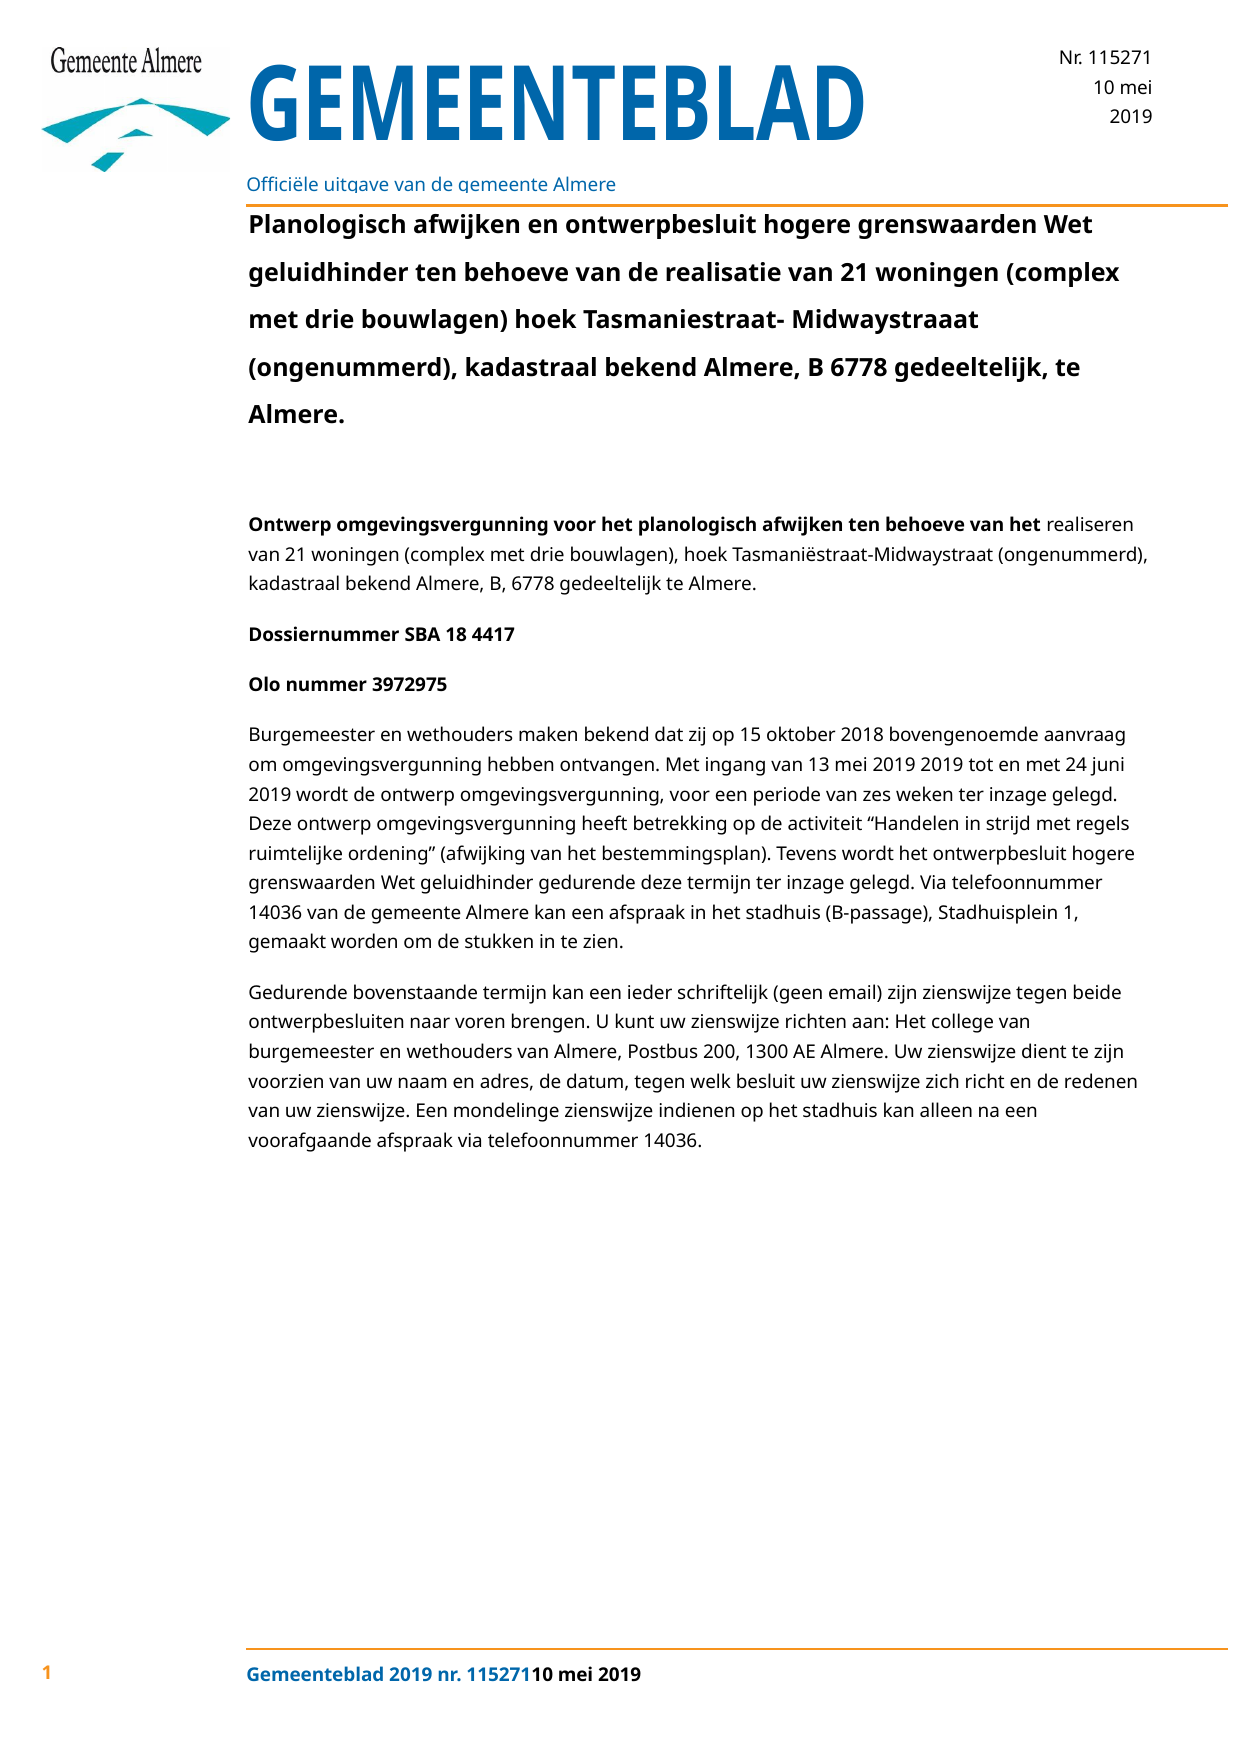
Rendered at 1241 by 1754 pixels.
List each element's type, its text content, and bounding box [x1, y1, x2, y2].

text Gedurende bovenstaande termijn kan een ieder schriftelijk (geen email) zijn zienswijze tegen beide ontwerpbesluiten naar voren brengen. U kunt uw zienswijze richten aan: Het college van burgemeester en wethouders van Almere, Postbus 200, 1300 AE Almere. Uw zienswijze dient te zijn voorzien van uw naam en adres, de datum, tegen welk besluit uw zienswijze zich richt en de redenen van uw zienswijze. Een mondelinge zienswijze indienen op het stadhuis kan alleen na een voorafgaande afspraak via telefoonnummer 14036. [248, 979, 1152, 1153]
text Planologisch afwijken en ontwerpbesluit hogere grenswaarden Wet geluidhinder ten behoeve van de realisatie van 21 woningen (complex met drie bouwlagen) hoek Tasmaniestraat- Midwaystraaat (ongenummerd), kadastraal bekend Almere, B 6778 gedeeltelijk, te Almere. [248, 207, 1152, 431]
picture [41, 47, 231, 172]
text Ontwerp omgevingsvergunning voor het planologisch afwijken ten behoeve van het realiseren van 21 woningen (complex met drie bouwlagen), hoek Tasmaniëstraat-Midwaystraat (ongenummerd), kadastraal bekend Almere, B, 6778 gedeeltelijk te Almere. [248, 511, 1152, 596]
text Dossiernummer SBA 18 4417 [248, 621, 1152, 646]
text Burgemeester en wethouders maken bekend dat zij op 15 oktober 2018 bovengenoemde aanvraag om omgevingsvergunning hebben ontvangen. Met ingang van 13 mei 2019 2019 tot en met 24 juni 2019 wordt de ontwerp omgevingsvergunning, voor een periode van zes weken ter inzage gelegd. Deze ontwerp omgevingsvergunning heeft betrekking op de activiteit “Handelen in strijd met regels ruimtelijke ordening” (afwijking van het bestemmingsplan). Tevens wordt het ontwerpbesluit hogere grenswaarden Wet geluidhinder gedurende deze termijn ter inzage gelegd. Via telefoonnummer 14036 van de gemeente Almere kan een afspraak in het stadhuis (B-passage), Stadhuisplein 1, gemaakt worden om de stukken in te zien. [248, 722, 1152, 954]
text Olo nummer 3972975 [248, 671, 1152, 697]
